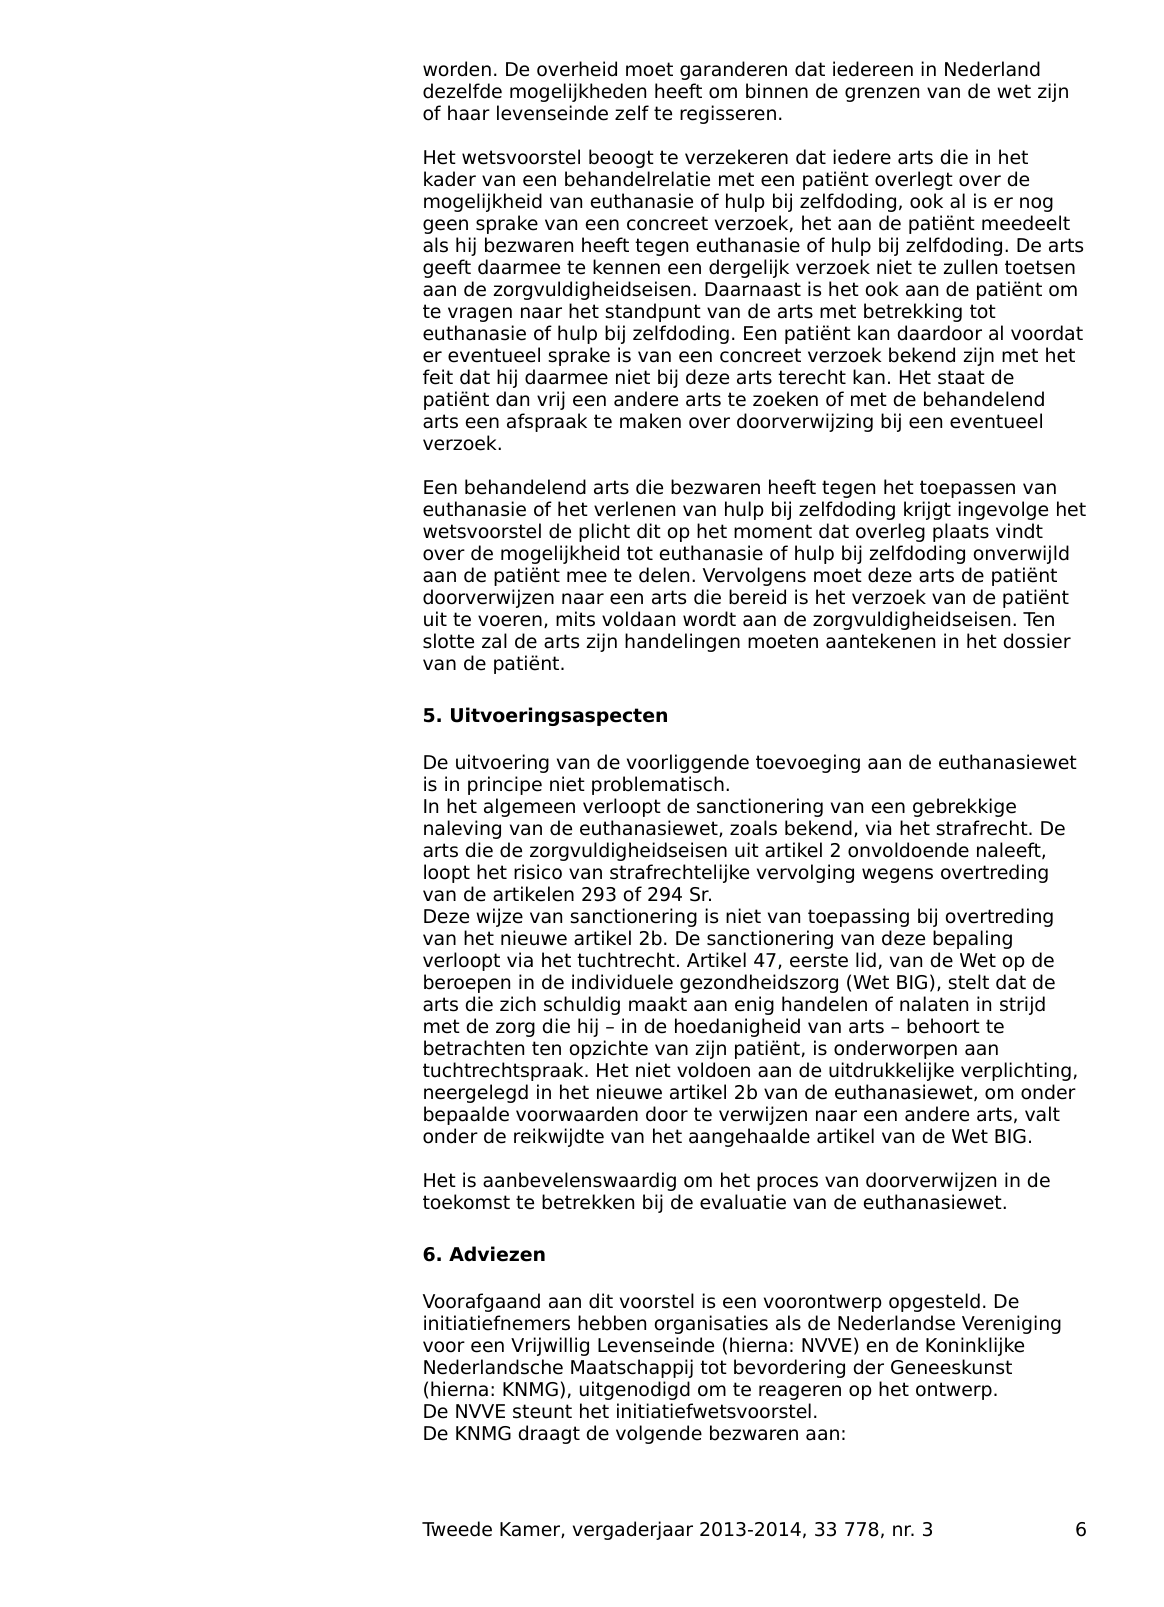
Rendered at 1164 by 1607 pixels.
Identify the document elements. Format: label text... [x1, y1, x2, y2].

text Deze wijze van sanctionering is niet van toepassing bij overtreding van het nieuwe artikel 2b. De sanctionering van deze bepaling verloopt via het tuchtrecht. Artikel 47, eerste lid, van de Wet op de beroepen in de individuele gezondheidszorg (Wet BIG), stelt dat de arts die zich schuldig maakt aan enig handelen of nalaten in strijd met de zorg die hij – in de hoedanigheid van arts – behoort te betrachten ten opzichte van zijn patiënt, is onderworpen aan tuchtrechtspraak. Het niet voldoen aan de uitdrukkelijke verplichting, neergelegd in het nieuwe artikel 2b van de euthanasiewet, om onder bepaalde voorwaarden door te verwijzen naar een andere arts, valt onder de reikwijdte van het aangehaalde artikel van de Wet BIG. [422, 906, 1087, 1147]
text In het algemeen verloopt de sanctionering van een gebrekkige naleving van de euthanasiewet, zoals bekend, via het strafrecht. De arts die de zorgvuldigheidseisen uit artikel 2 onvoldoende naleeft, loopt het risico van strafrechtelijke vervolging wegens overtreding van de artikelen 293 of 294 Sr. [422, 796, 1087, 906]
text De uitvoering van de voorliggende toevoeging aan de euthanasiewet is in principe niet problematisch. [422, 752, 1087, 796]
text Het wetsvoorstel beoogt te verzekeren dat iedere arts die in het kader van een behandelrelatie met een patiënt overlegt over de mogelijkheid van euthanasie of hulp bij zelfdoding, ook al is er nog geen sprake van een concreet verzoek, het aan de patiënt meedeelt als hij bezwaren heeft tegen euthanasie of hulp bij zelfdoding. De arts geeft daarmee te kennen een dergelijk verzoek niet te zullen toetsen aan de zorgvuldigheidseisen. Daarnaast is het ook aan de patiënt om te vragen naar het standpunt van de arts met betrekking tot euthanasie of hulp bij zelfdoding. Een patiënt kan daardoor al voordat er eventueel sprake is van een concreet verzoek bekend zijn met het feit dat hij daarmee niet bij deze arts terecht kan. Het staat de patiënt dan vrij een andere arts te zoeken of met de behandelend arts een afspraak te maken over doorverwijzing bij een eventueel verzoek. [422, 147, 1087, 455]
text Voorafgaand aan dit voorstel is een voorontwerp opgesteld. De initiatiefnemers hebben organisaties als de Nederlandse Vereniging voor een Vrijwillig Levenseinde (hierna: NVVE) en de Koninklijke Nederlandsche Maatschappij tot bevordering der Geneeskunst (hierna: KNMG), uitgenodigd om te reageren op het ontwerp. [422, 1291, 1087, 1401]
text De KNMG draagt de volgende bezwaren aan: [422, 1422, 1087, 1444]
subtitle 5. Uitvoeringsaspecten [422, 705, 1087, 727]
subtitle 6. Adviezen [422, 1244, 1087, 1266]
text Het is aanbevelenswaardig om het proces van doorverwijzen in de toekomst te betrekken bij de evaluatie van de euthanasiewet. [422, 1170, 1087, 1214]
text Een behandelend arts die bezwaren heeft tegen het toepassen van euthanasie of het verlenen van hulp bij zelfdoding krijgt ingevolge het wetsvoorstel de plicht dit op het moment dat overleg plaats vindt over de mogelijkheid tot euthanasie of hulp bij zelfdoding onverwijld aan de patiënt mee te delen. Vervolgens moet deze arts de patiënt doorverwijzen naar een arts die bereid is het verzoek van de patiënt uit te voeren, mits voldaan wordt aan de zorgvuldigheidseisen. Ten slotte zal de arts zijn handelingen moeten aantekenen in het dossier van de patiënt. [422, 477, 1087, 675]
text De NVVE steunt het initiatiefwetsvoorstel. [422, 1401, 1087, 1422]
text worden. De overheid moet garanderen dat iedereen in Nederland dezelfde mogelijkheden heeft om binnen de grenzen van de wet zijn of haar levenseinde zelf te regisseren. [422, 59, 1087, 125]
